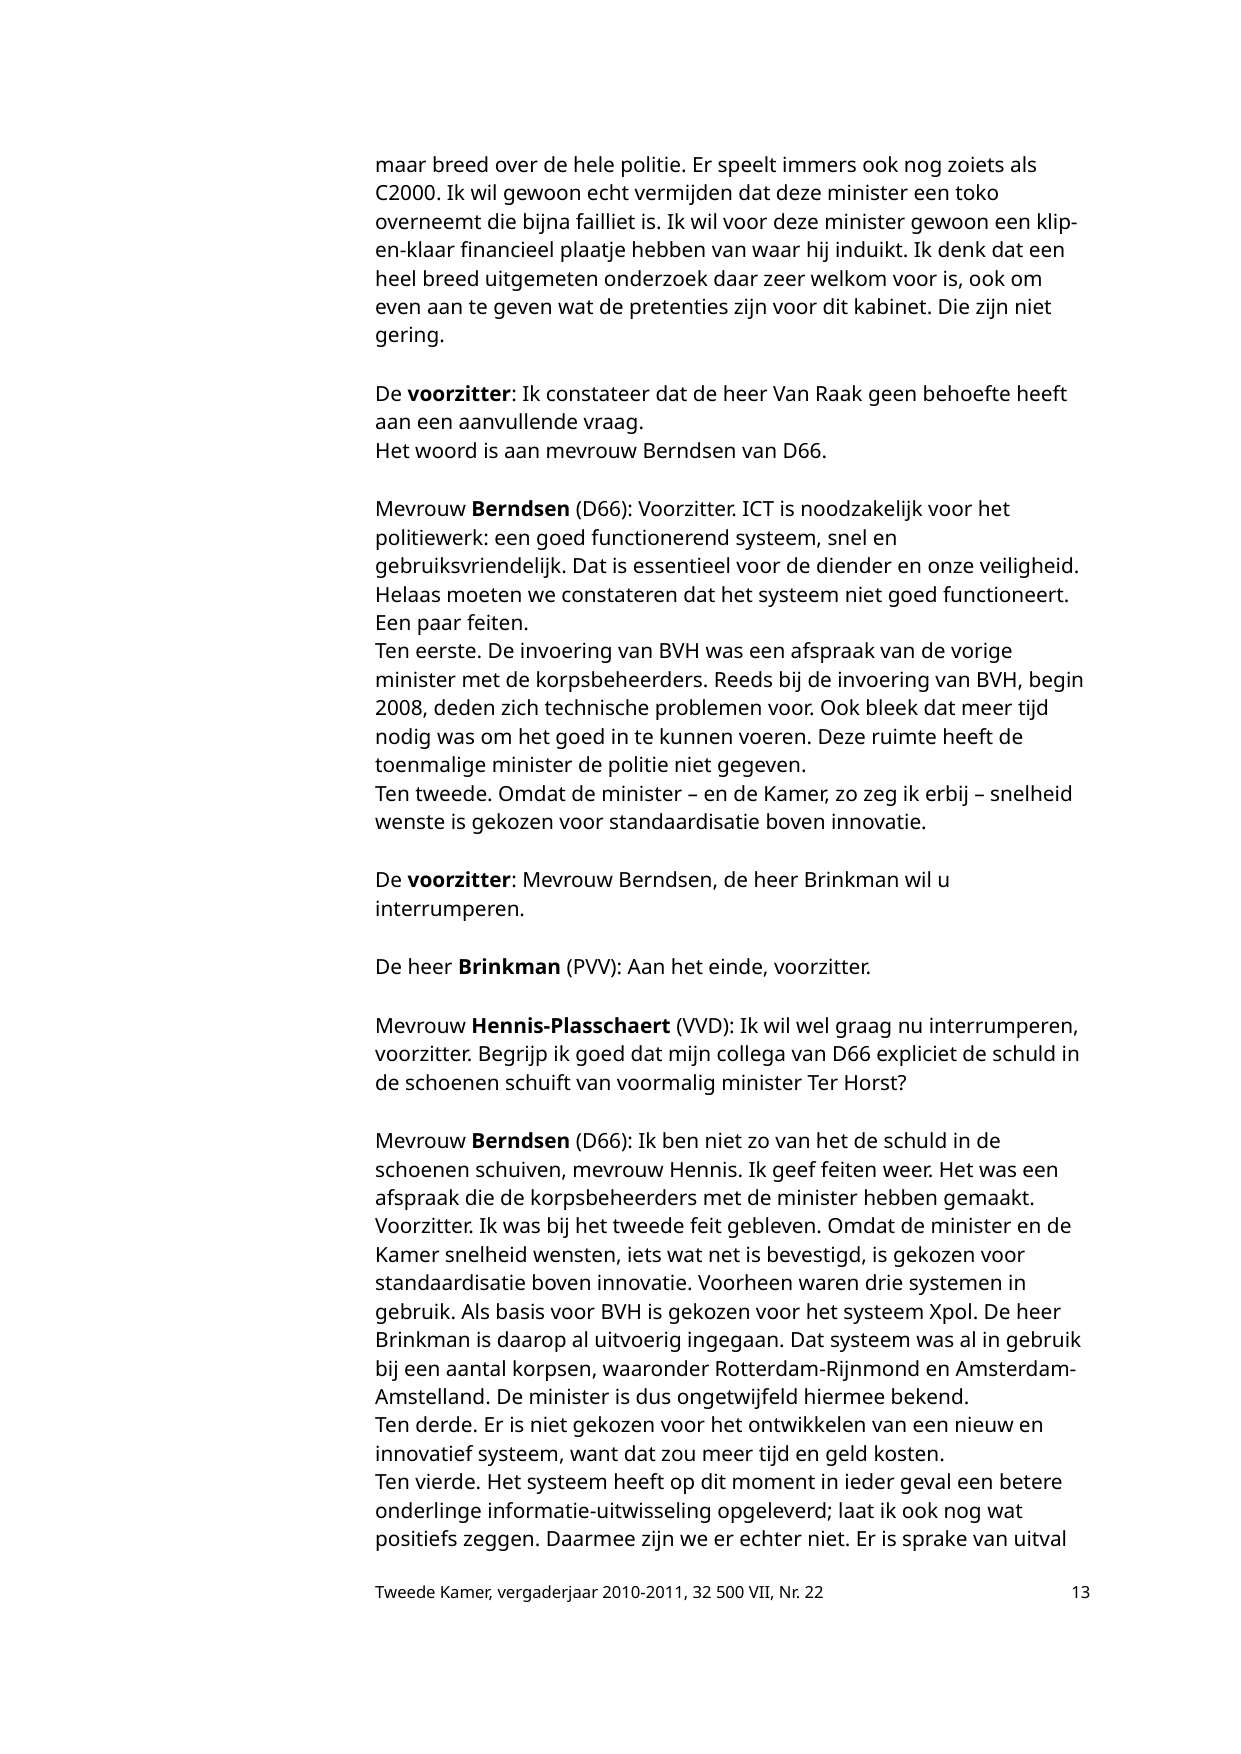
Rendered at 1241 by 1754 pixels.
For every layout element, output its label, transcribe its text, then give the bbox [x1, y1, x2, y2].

text maar breed over de hele politie. Er speelt immers ook nog zoiets als C2000. Ik wil gewoon echt vermijden dat deze minister een toko overneemt die bijna failliet is. Ik wil voor deze minister gewoon een klip-en-klaar financieel plaatje hebben van waar hij induikt. Ik denk dat een heel breed uitgemeten onderzoek daar zeer welkom voor is, ook om even aan te geven wat de pretenties zijn voor dit kabinet. Die zijn niet gering. [375, 150, 1090, 349]
text Mevrouw Hennis-Plasschaert (VVD): Ik wil wel graag nu interrumperen, voorzitter. Begrijp ik goed dat mijn collega van D66 expliciet de schuld in de schoenen schuift van voormalig minister Ter Horst? [375, 1011, 1090, 1096]
text De voorzitter: Mevrouw Berndsen, de heer Brinkman wil u interrumperen. [375, 866, 1090, 922]
text De heer Brinkman (PVV): Aan het einde, voorzitter. [375, 952, 1090, 981]
text Ten tweede. Omdat de minister – en de Kamer, zo zeg ik erbij – snelheid wenste is gekozen voor standaardisatie boven innovatie. [375, 779, 1090, 836]
text De voorzitter: Ik constateer dat de heer Van Raak geen behoefte heeft aan een aanvullende vraag. [375, 379, 1090, 436]
text Ten vierde. Het systeem heeft op dit moment in ieder geval een betere onderlinge informatie-uitwisseling opgeleverd; laat ik ook nog wat positiefs zeggen. Daarmee zijn we er echter niet. Er is sprake van uitval [375, 1467, 1090, 1553]
text Ten eerste. De invoering van BVH was een afspraak van de vorige minister met de korpsbeheerders. Reeds bij de invoering van BVH, begin 2008, deden zich technische problemen voor. Ook bleek dat meer tijd nodig was om het goed in te kunnen voeren. Deze ruimte heeft de toenmalige minister de politie niet gegeven. [375, 637, 1090, 779]
text Voorzitter. Ik was bij het tweede feit gebleven. Omdat de minister en de Kamer snelheid wensten, iets wat net is bevestigd, is gekozen voor standaardisatie boven innovatie. Voorheen waren drie systemen in gebruik. Als basis voor BVH is gekozen voor het systeem Xpol. De heer Brinkman is daarop al uitvoerig ingegaan. Dat systeem was al in gebruik bij een aantal korpsen, waaronder Rotterdam-Rijnmond en Amsterdam-Amstelland. De minister is dus ongetwijfeld hiermee bekend. [375, 1212, 1090, 1411]
text Het woord is aan mevrouw Berndsen van D66. [375, 436, 1090, 464]
text Mevrouw Berndsen (D66): Voorzitter. ICT is noodzakelijk voor het politiewerk: een goed functionerend systeem, snel en gebruiksvriendelijk. Dat is essentieel voor de diender en onze veiligheid. Helaas moeten we constateren dat het systeem niet goed functioneert. Een paar feiten. [375, 494, 1090, 637]
text Ten derde. Er is niet gekozen voor het ontwikkelen van een nieuw en innovatief systeem, want dat zou meer tijd en geld kosten. [375, 1411, 1090, 1467]
text Mevrouw Berndsen (D66): Ik ben niet zo van het de schuld in de schoenen schuiven, mevrouw Hennis. Ik geef feiten weer. Het was een afspraak die de korpsbeheerders met de minister hebben gemaakt. [375, 1126, 1090, 1212]
